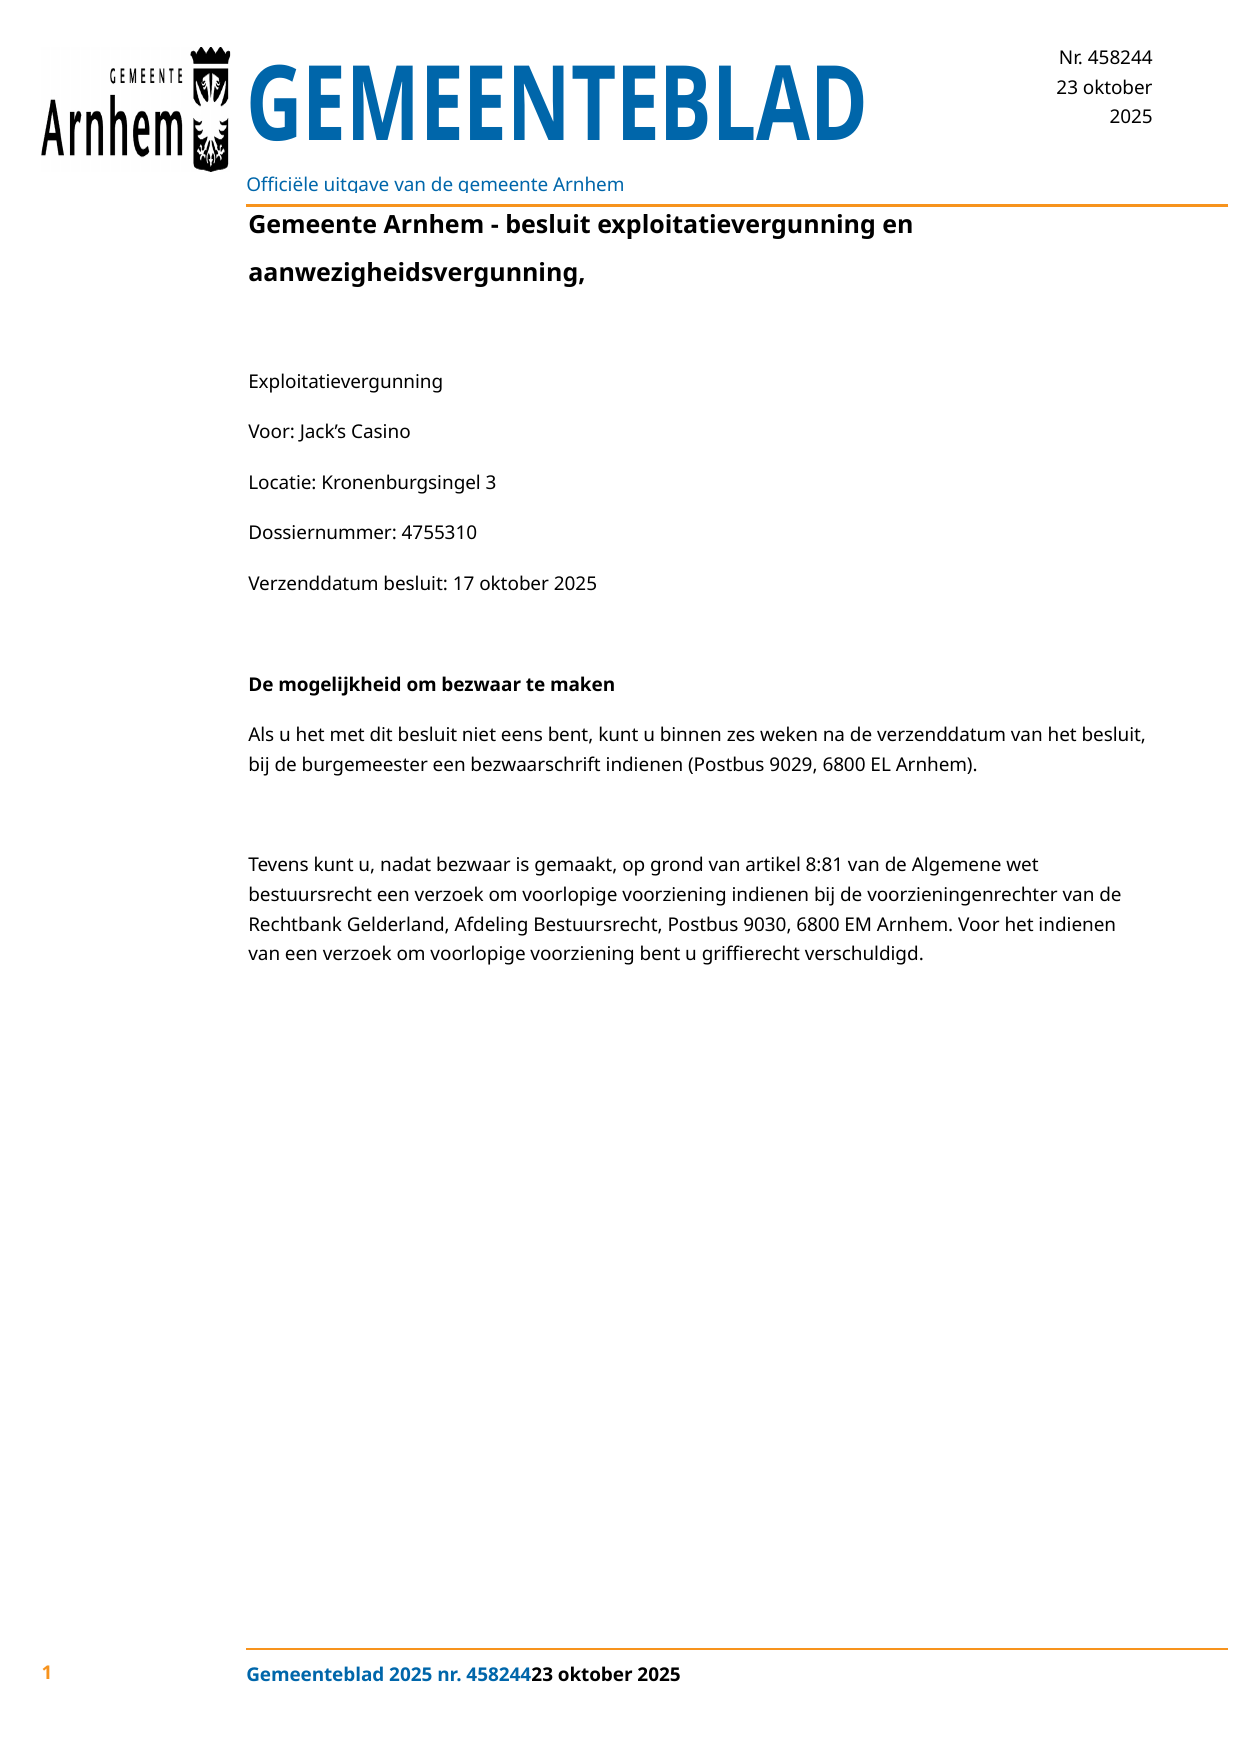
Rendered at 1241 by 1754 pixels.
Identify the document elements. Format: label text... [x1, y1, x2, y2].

text Verzenddatum besluit: 17 oktober 2025 [248, 570, 1152, 596]
text De mogelijkheid om bezwaar te maken [248, 671, 1152, 697]
text Als u het met dit besluit niet eens bent, kunt u binnen zes weken na de verzenddatum van het besluit, bij de burgemeester een bezwaarschrift indienen (Postbus 9029, 6800 EL Arnhem). [248, 721, 1152, 777]
text Locatie: Kronenburgsingel 3 [248, 469, 1152, 495]
text Gemeente Arnhem - besluit exploitatievergunning en aanwezigheidsvergunning, [248, 207, 1152, 288]
text Dossiernummer: 4755310 [248, 519, 1152, 545]
text Exploitatievergunning [248, 368, 1152, 394]
picture [41, 47, 231, 172]
text Tevens kunt u, nadat bezwaar is gemaakt, op grond van artikel 8:81 van de Algemene wet bestuursrecht een verzoek om voorlopige voorziening indienen bij de voorzieningenrechter van de Rechtbank Gelderland, Afdeling Bestuursrecht, Postbus 9030, 6800 EM Arnhem. Voor het indienen van een verzoek om voorlopige voorziening bent u griffierecht verschuldigd. [248, 852, 1152, 966]
text Voor: Jack’s Casino [248, 419, 1152, 444]
